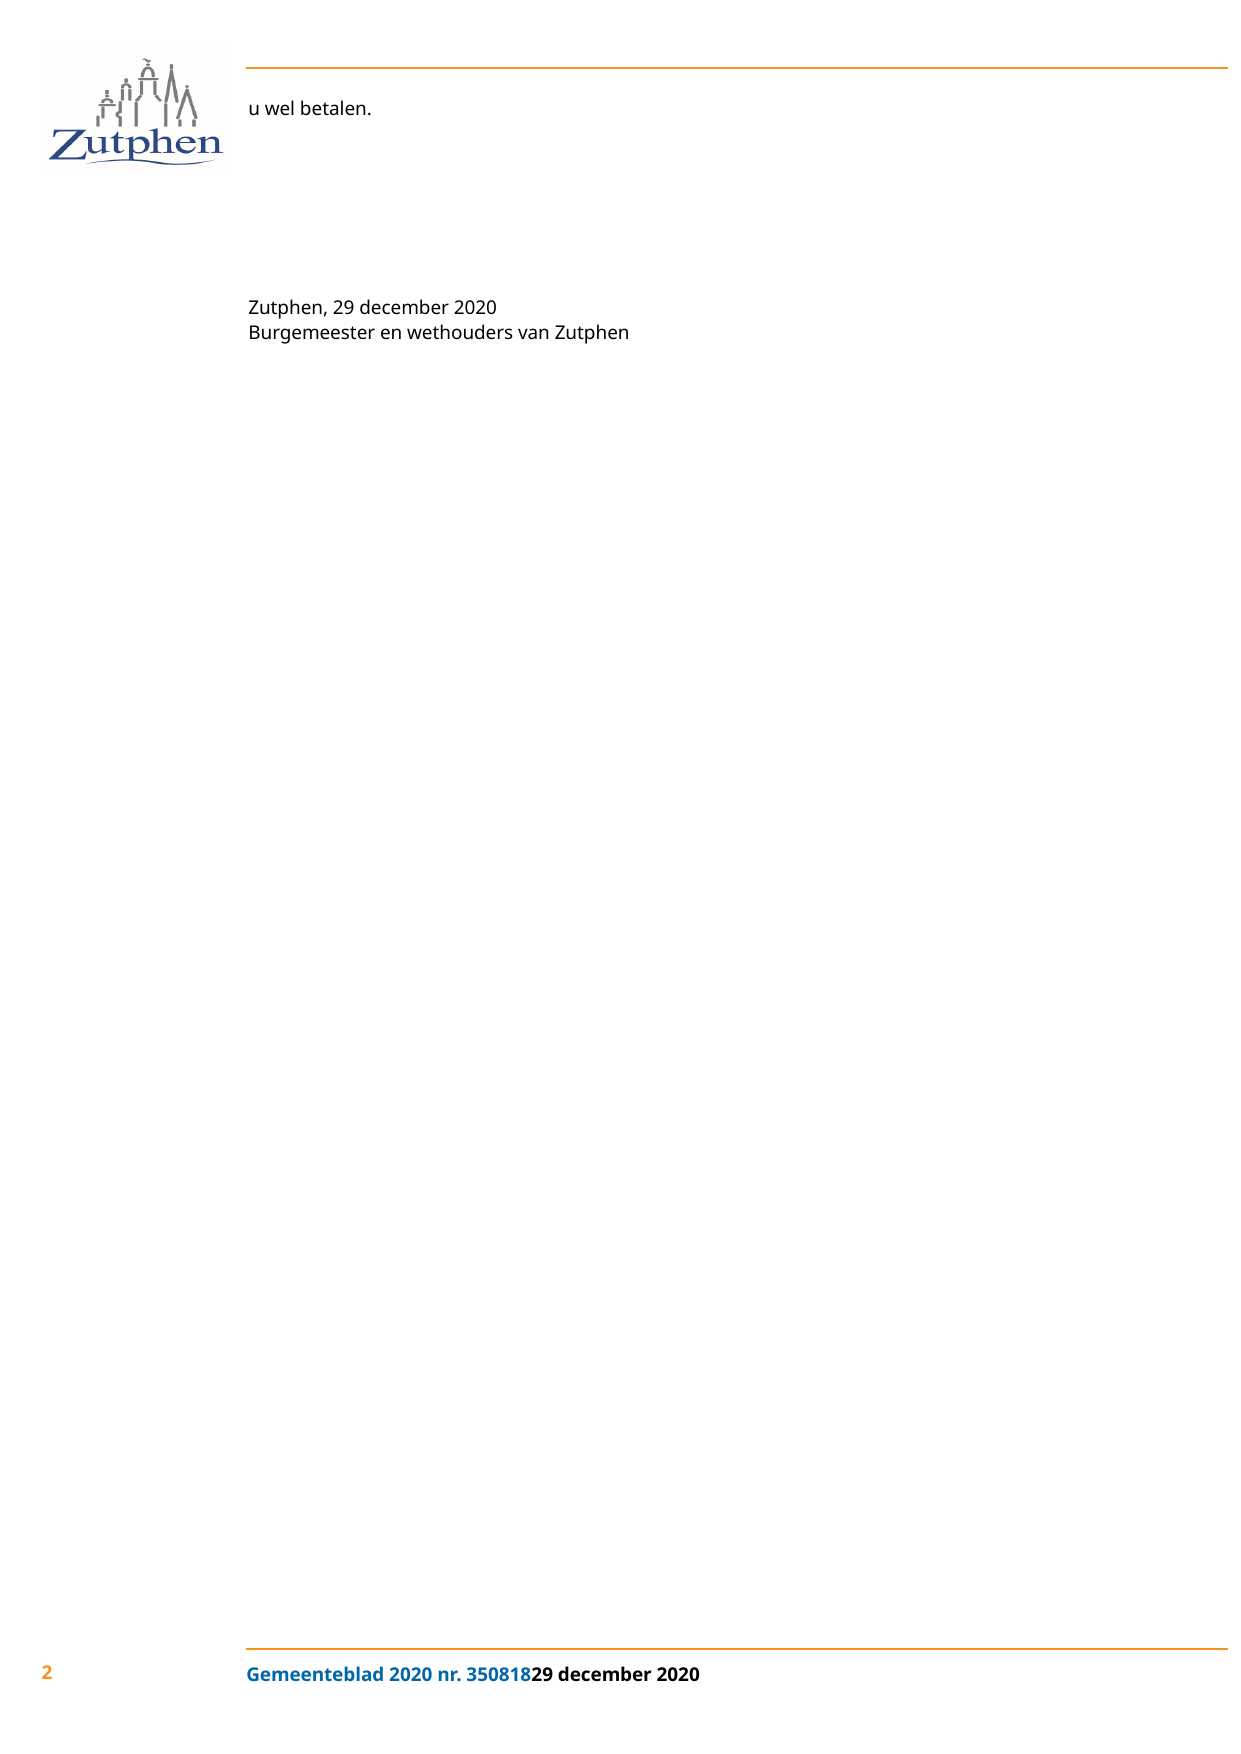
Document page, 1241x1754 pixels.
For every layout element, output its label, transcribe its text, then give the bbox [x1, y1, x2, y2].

text Zutphen, 29 december 2020 [248, 294, 1152, 319]
text u wel betalen. [248, 95, 1152, 121]
picture [41, 47, 231, 172]
text Burgemeester en wethouders van Zutphen [248, 319, 1152, 345]
